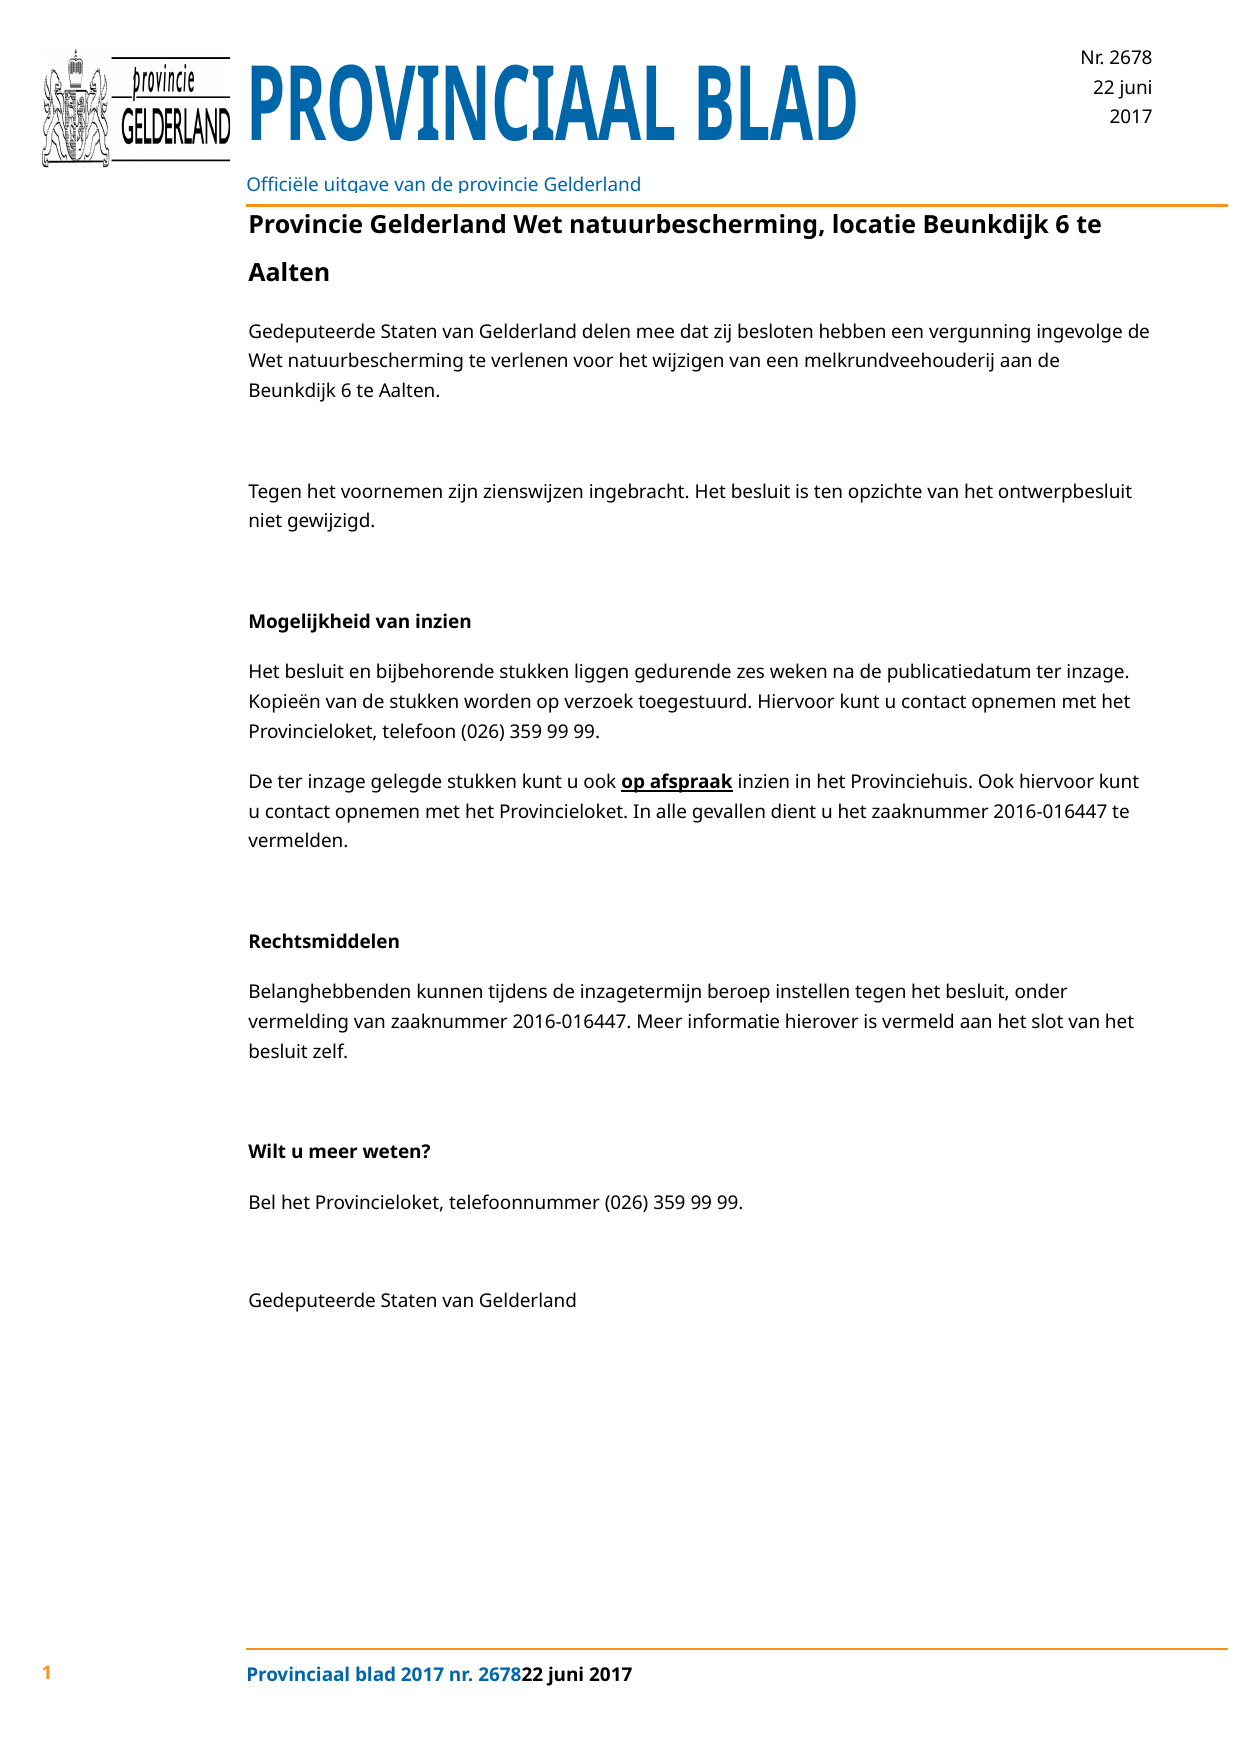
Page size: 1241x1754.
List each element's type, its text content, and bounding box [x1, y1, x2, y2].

text Belanghebbenden kunnen tijdens de inzagetermijn beroep instellen tegen het besluit, onder vermelding van zaaknummer 2016-016447. Meer informatie hierover is vermeld aan het slot van het besluit zelf. [248, 979, 1152, 1064]
text Het besluit en bijbehorende stukken liggen gedurende zes weken na de publicatiedatum ter inzage. Kopieën van de stukken worden op verzoek toegestuurd. Hiervoor kunt u contact opnemen met het Provincieloket, telefoon (026) 359 99 99. [248, 659, 1152, 744]
picture [41, 47, 231, 172]
text Tegen het voornemen zijn zienswijzen ingebracht. Het besluit is ten opzichte van het ontwerpbesluit niet gewijzigd. [248, 478, 1152, 533]
text Wilt u meer weten? [248, 1139, 1152, 1164]
text De ter inzage gelegde stukken kunt u ook op afspraak inzien in het Provinciehuis. Ook hiervoor kunt u contact opnemen met het Provincieloket. In alle gevallen dient u het zaaknummer 2016-016447 te vermelden. [248, 768, 1152, 853]
text Mogelijkheid van inzien [248, 608, 1152, 634]
text Gedeputeerde Staten van Gelderland delen mee dat zij besloten hebben een vergunning ingevolge de Wet natuurbescherming te verlenen voor het wijzigen van een melkrundveehouderij aan de Beunkdijk 6 te Aalten. [248, 318, 1152, 403]
text Rechtsmiddelen [248, 928, 1152, 954]
text Provincie Gelderland Wet natuurbescherming, locatie Beunkdijk 6 te Aalten [248, 207, 1152, 288]
text Gedeputeerde Staten van Gelderland [248, 1287, 1152, 1313]
text Bel het Provincieloket, telefoonnummer (026) 359 99 99. [248, 1189, 1152, 1215]
